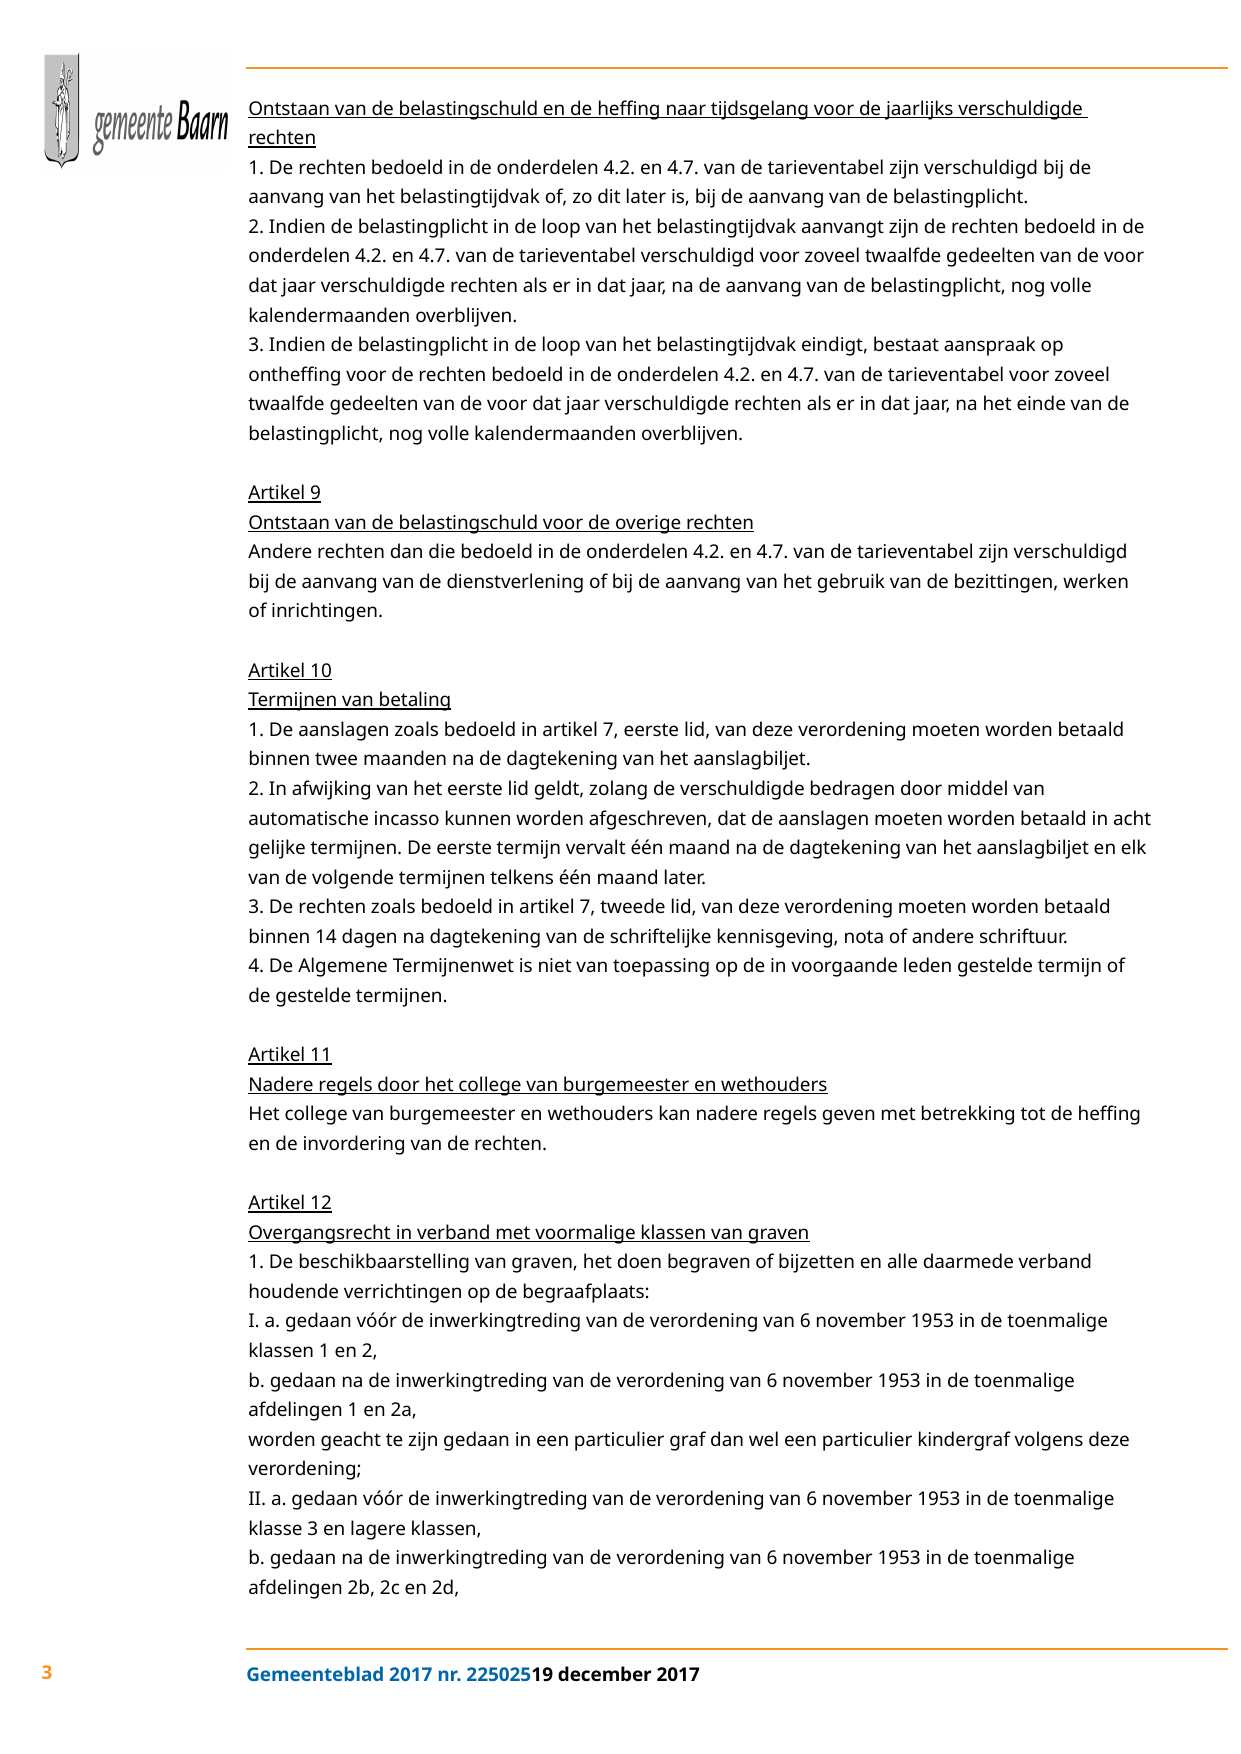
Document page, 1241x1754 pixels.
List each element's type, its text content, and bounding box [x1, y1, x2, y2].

text Ontstaan van de belastingschuld en de heffing naar tijdsgelang voor de jaarlijks verschuldigde rechten [248, 95, 1152, 150]
text Het college van burgemeester en wethouders kan nadere regels geven met betrekking tot de heffing en de invordering van de rechten. [248, 1101, 1152, 1156]
text 2. Indien de belastingplicht in de loop van het belastingtijdvak aanvangt zijn de rechten bedoeld in de onderdelen 4.2. en 4.7. van de tarieventabel verschuldigd voor zoveel twaalfde gedeelten van de voor dat jaar verschuldigde rechten als er in dat jaar, na de aanvang van de belastingplicht, nog volle kalendermaanden overblijven. [248, 213, 1152, 328]
text Ontstaan van de belastingschuld voor de overige rechten [248, 509, 1152, 535]
text II. a. gedaan vóór de inwerkingtreding van de verordening van 6 november 1953 in de toenmalige klasse 3 en lagere klassen, [248, 1485, 1152, 1541]
text Termijnen van betaling [248, 686, 1152, 712]
text Artikel 11 [248, 1041, 1152, 1067]
text 3. De rechten zoals bedoeld in artikel 7, tweede lid, van deze verordening moeten worden betaald binnen 14 dagen na dagtekening van de schriftelijke kennisgeving, nota of andere schriftuur. [248, 893, 1152, 949]
text worden geacht te zijn gedaan in een particulier graf dan wel een particulier kindergraf volgens deze verordening; [248, 1426, 1152, 1481]
picture [41, 47, 231, 172]
text 2. In afwijking van het eerste lid geldt, zolang de verschuldigde bedragen door middel van automatische incasso kunnen worden afgeschreven, dat de aanslagen moeten worden betaald in acht gelijke termijnen. De eerste termijn vervalt één maand na de dagtekening van het aanslagbiljet en elk van de volgende termijnen telkens één maand later. [248, 775, 1152, 890]
text 1. De rechten bedoeld in de onderdelen 4.2. en 4.7. van de tarieventabel zijn verschuldigd bij de aanvang van het belastingtijdvak of, zo dit later is, bij de aanvang van de belastingplicht. [248, 154, 1152, 209]
text Artikel 12 [248, 1189, 1152, 1215]
text Artikel 10 [248, 657, 1152, 683]
text 1. De beschikbaarstelling van graven, het doen begraven of bijzetten en alle daarmede verband houdende verrichtingen op de begraafplaats: [248, 1248, 1152, 1304]
text 1. De aanslagen zoals bedoeld in artikel 7, eerste lid, van deze verordening moeten worden betaald binnen twee maanden na de dagtekening van het aanslagbiljet. [248, 716, 1152, 771]
text Artikel 9 [248, 479, 1152, 505]
text Andere rechten dan die bedoeld in de onderdelen 4.2. en 4.7. van de tarieventabel zijn verschuldigd bij de aanvang van de dienstverlening of bij de aanvang van het gebruik van de bezittingen, werken of inrichtingen. [248, 538, 1152, 623]
text b. gedaan na de inwerkingtreding van de verordening van 6 november 1953 in de toenmalige afdelingen 1 en 2a, [248, 1367, 1152, 1422]
text 3. Indien de belastingplicht in de loop van het belastingtijdvak eindigt, bestaat aanspraak op ontheffing voor de rechten bedoeld in de onderdelen 4.2. en 4.7. van de tarieventabel voor zoveel twaalfde gedeelten van de voor dat jaar verschuldigde rechten als er in dat jaar, na het einde van de belastingplicht, nog volle kalendermaanden overblijven. [248, 331, 1152, 446]
text Nadere regels door het college van burgemeester en wethouders [248, 1071, 1152, 1097]
text Overgangsrecht in verband met voormalige klassen van graven [248, 1219, 1152, 1245]
text 4. De Algemene Termijnenwet is niet van toepassing op de in voorgaande leden gestelde termijn of de gestelde termijnen. [248, 953, 1152, 1008]
text I. a. gedaan vóór de inwerkingtreding van de verordening van 6 november 1953 in de toenmalige klassen 1 en 2, [248, 1308, 1152, 1363]
text b. gedaan na de inwerkingtreding van de verordening van 6 november 1953 in de toenmalige afdelingen 2b, 2c en 2d, [248, 1544, 1152, 1600]
